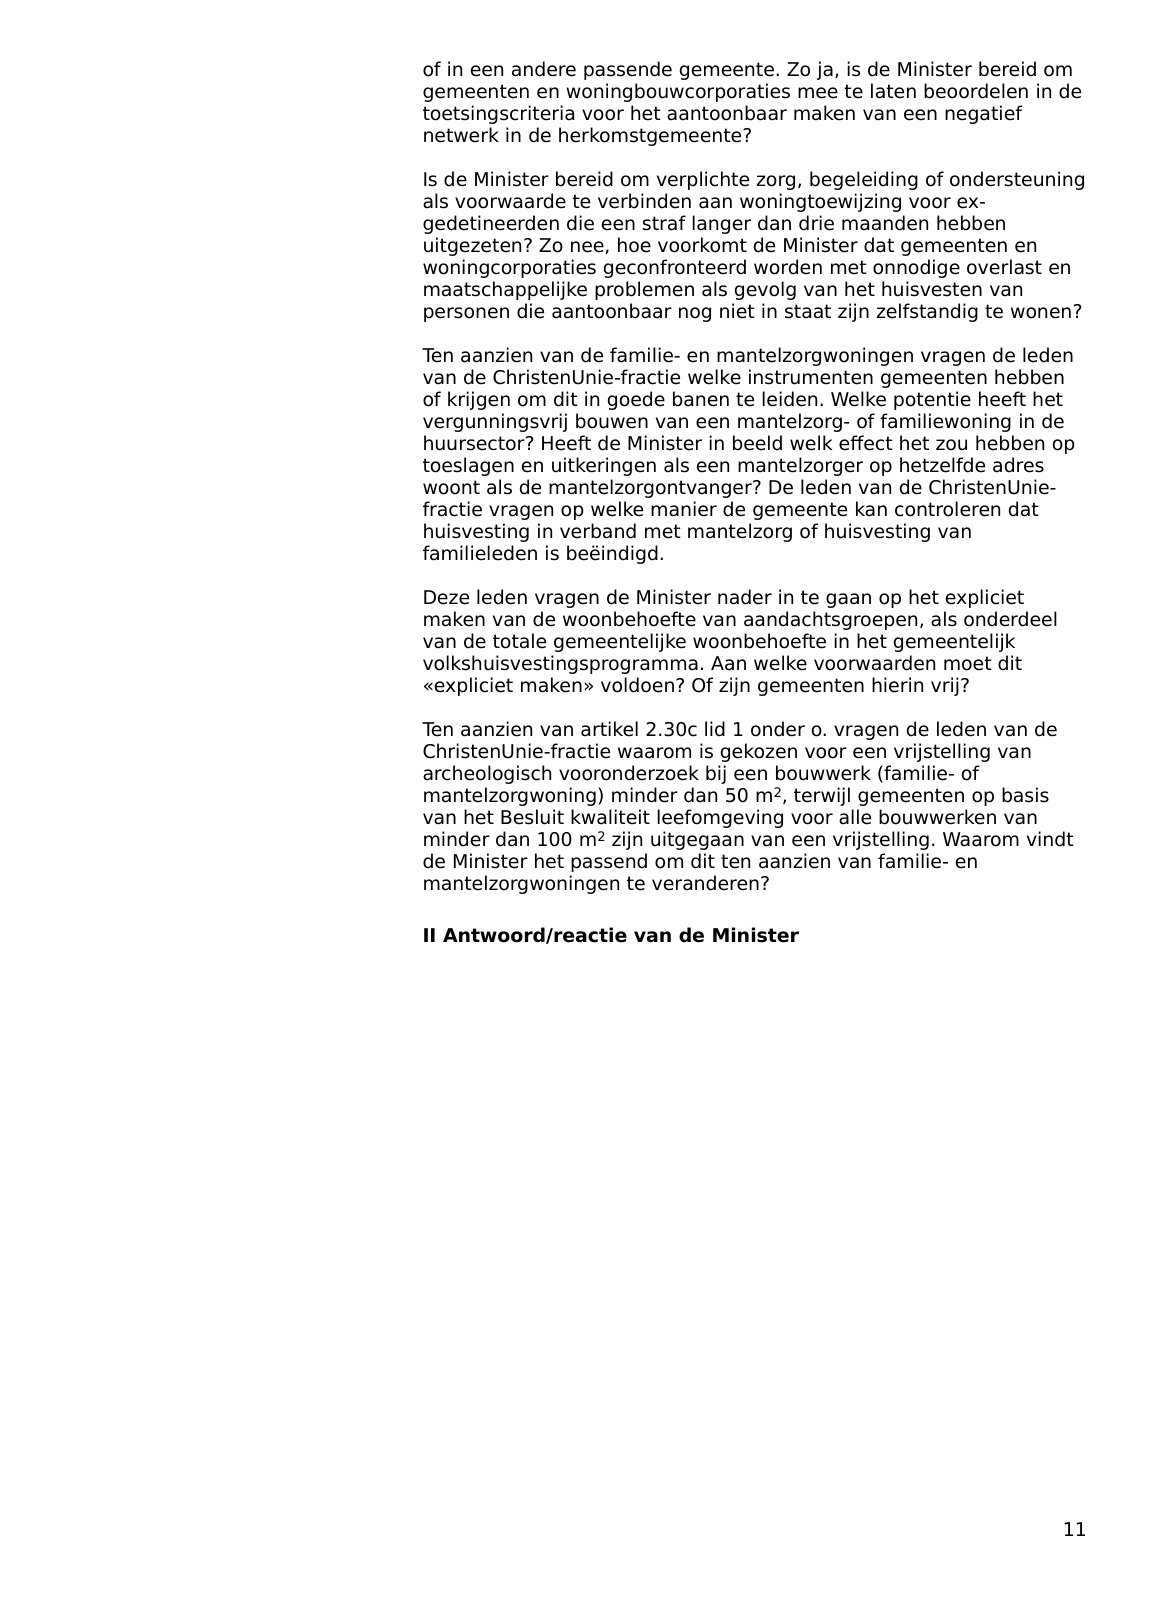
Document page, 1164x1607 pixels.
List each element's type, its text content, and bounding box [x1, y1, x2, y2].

text of in een andere passende gemeente. Zo ja, is de Minister bereid om gemeenten en woningbouwcorporaties mee te laten beoordelen in de toetsingscriteria voor het aantoonbaar maken van een negatief netwerk in de herkomstgemeente? [422, 59, 1087, 147]
text Ten aanzien van artikel 2.30c lid 1 onder o. vragen de leden van de ChristenUnie-fractie waarom is gekozen voor een vrijstelling van archeologisch vooronderzoek bij een bouwwerk (familie- of mantelzorgwoning) minder dan 50 m2, terwijl gemeenten op basis van het Besluit kwaliteit leefomgeving voor alle bouwwerken van minder dan 100 m2 zijn uitgegaan van een vrijstelling. Waarom vindt de Minister het passend om dit ten aanzien van familie- en mantelzorgwoningen te veranderen? [422, 719, 1087, 895]
text Deze leden vragen de Minister nader in te gaan op het expliciet maken van de woonbehoefte van aandachtsgroepen, als onderdeel van de totale gemeentelijke woonbehoefte in het gemeentelijk volkshuisvestingsprogramma. Aan welke voorwaarden moet dit «expliciet maken» voldoen? Of zijn gemeenten hierin vrij? [422, 587, 1087, 697]
subtitle II Antwoord/reactie van de Minister [422, 925, 1087, 947]
text Is de Minister bereid om verplichte zorg, begeleiding of ondersteuning als voorwaarde te verbinden aan woningtoewijzing voor ex-gedetineerden die een straf langer dan drie maanden hebben uitgezeten? Zo nee, hoe voorkomt de Minister dat gemeenten en woningcorporaties geconfronteerd worden met onnodige overlast en maatschappelijke problemen als gevolg van het huisvesten van personen die aantoonbaar nog niet in staat zijn zelfstandig te wonen? [422, 169, 1087, 323]
text Ten aanzien van de familie- en mantelzorgwoningen vragen de leden van de ChristenUnie-fractie welke instrumenten gemeenten hebben of krijgen om dit in goede banen te leiden. Welke potentie heeft het vergunningsvrij bouwen van een mantelzorg- of familiewoning in de huursector? Heeft de Minister in beeld welk effect het zou hebben op toeslagen en uitkeringen als een mantelzorger op hetzelfde adres woont als de mantelzorgontvanger? De leden van de ChristenUnie-fractie vragen op welke manier de gemeente kan controleren dat huisvesting in verband met mantelzorg of huisvesting van familieleden is beëindigd. [422, 345, 1087, 565]
